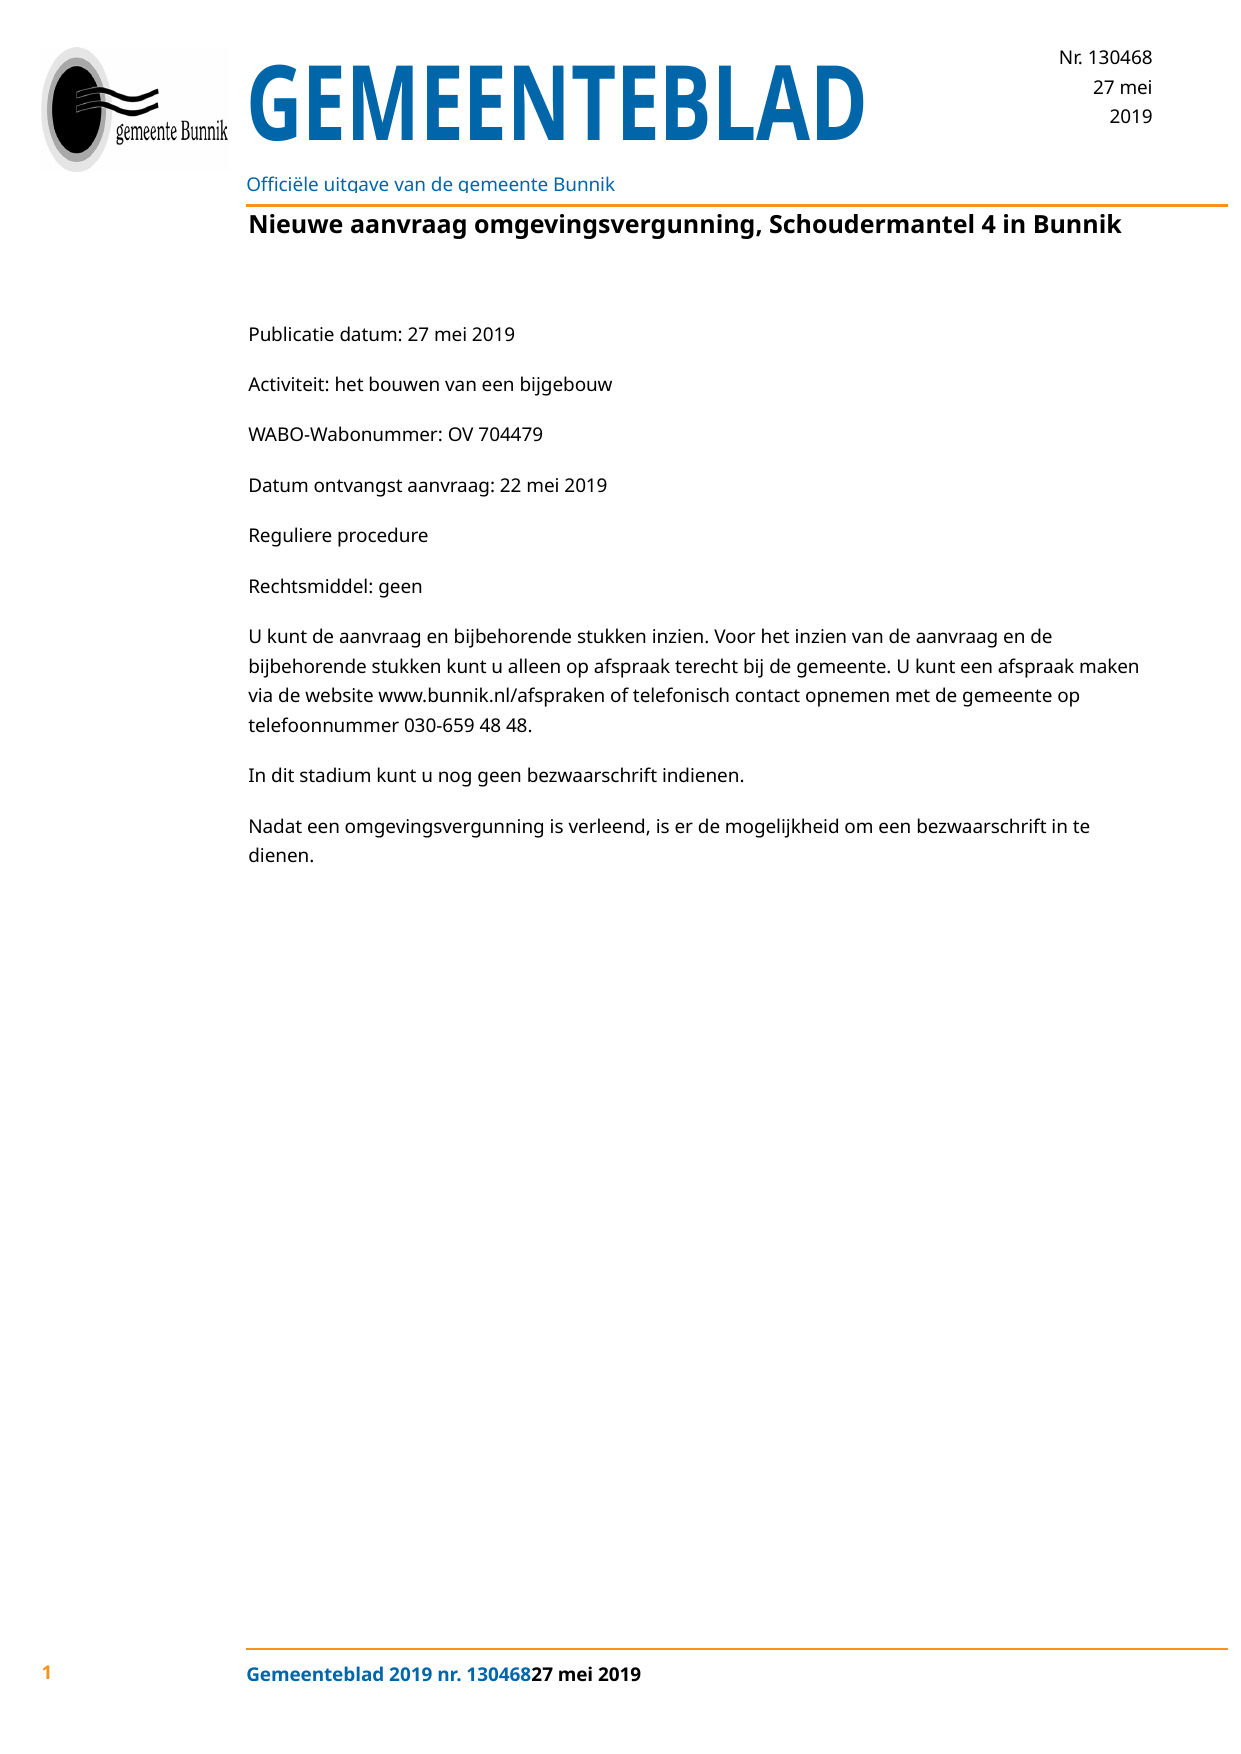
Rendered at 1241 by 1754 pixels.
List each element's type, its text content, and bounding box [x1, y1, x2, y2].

text Nadat een omgevingsvergunning is verleend, is er de mogelijkheid om een bezwaarschrift in te dienen. [248, 813, 1152, 868]
text Reguliere procedure [248, 522, 1152, 548]
text Rechtsmiddel: geen [248, 573, 1152, 598]
text U kunt de aanvraag en bijbehorende stukken inzien. Voor het inzien van de aanvraag en de bijbehorende stukken kunt u alleen op afspraak terecht bij de gemeente. U kunt een afspraak maken via de website www.bunnik.nl/afspraken of telefonisch contact opnemen met de gemeente op telefoonnummer 030-659 48 48. [248, 623, 1152, 738]
text In dit stadium kunt u nog geen bezwaarschrift indienen. [248, 762, 1152, 788]
text Datum ontvangst aanvraag: 22 mei 2019 [248, 472, 1152, 498]
text Activiteit: het bouwen van een bijgebouw [248, 371, 1152, 397]
text Publicatie datum: 27 mei 2019 [248, 321, 1152, 346]
picture [41, 47, 231, 172]
text WABO-Wabonummer: OV 704479 [248, 422, 1152, 447]
text Nieuwe aanvraag omgevingsvergunning, Schoudermantel 4 in Bunnik [248, 207, 1152, 241]
